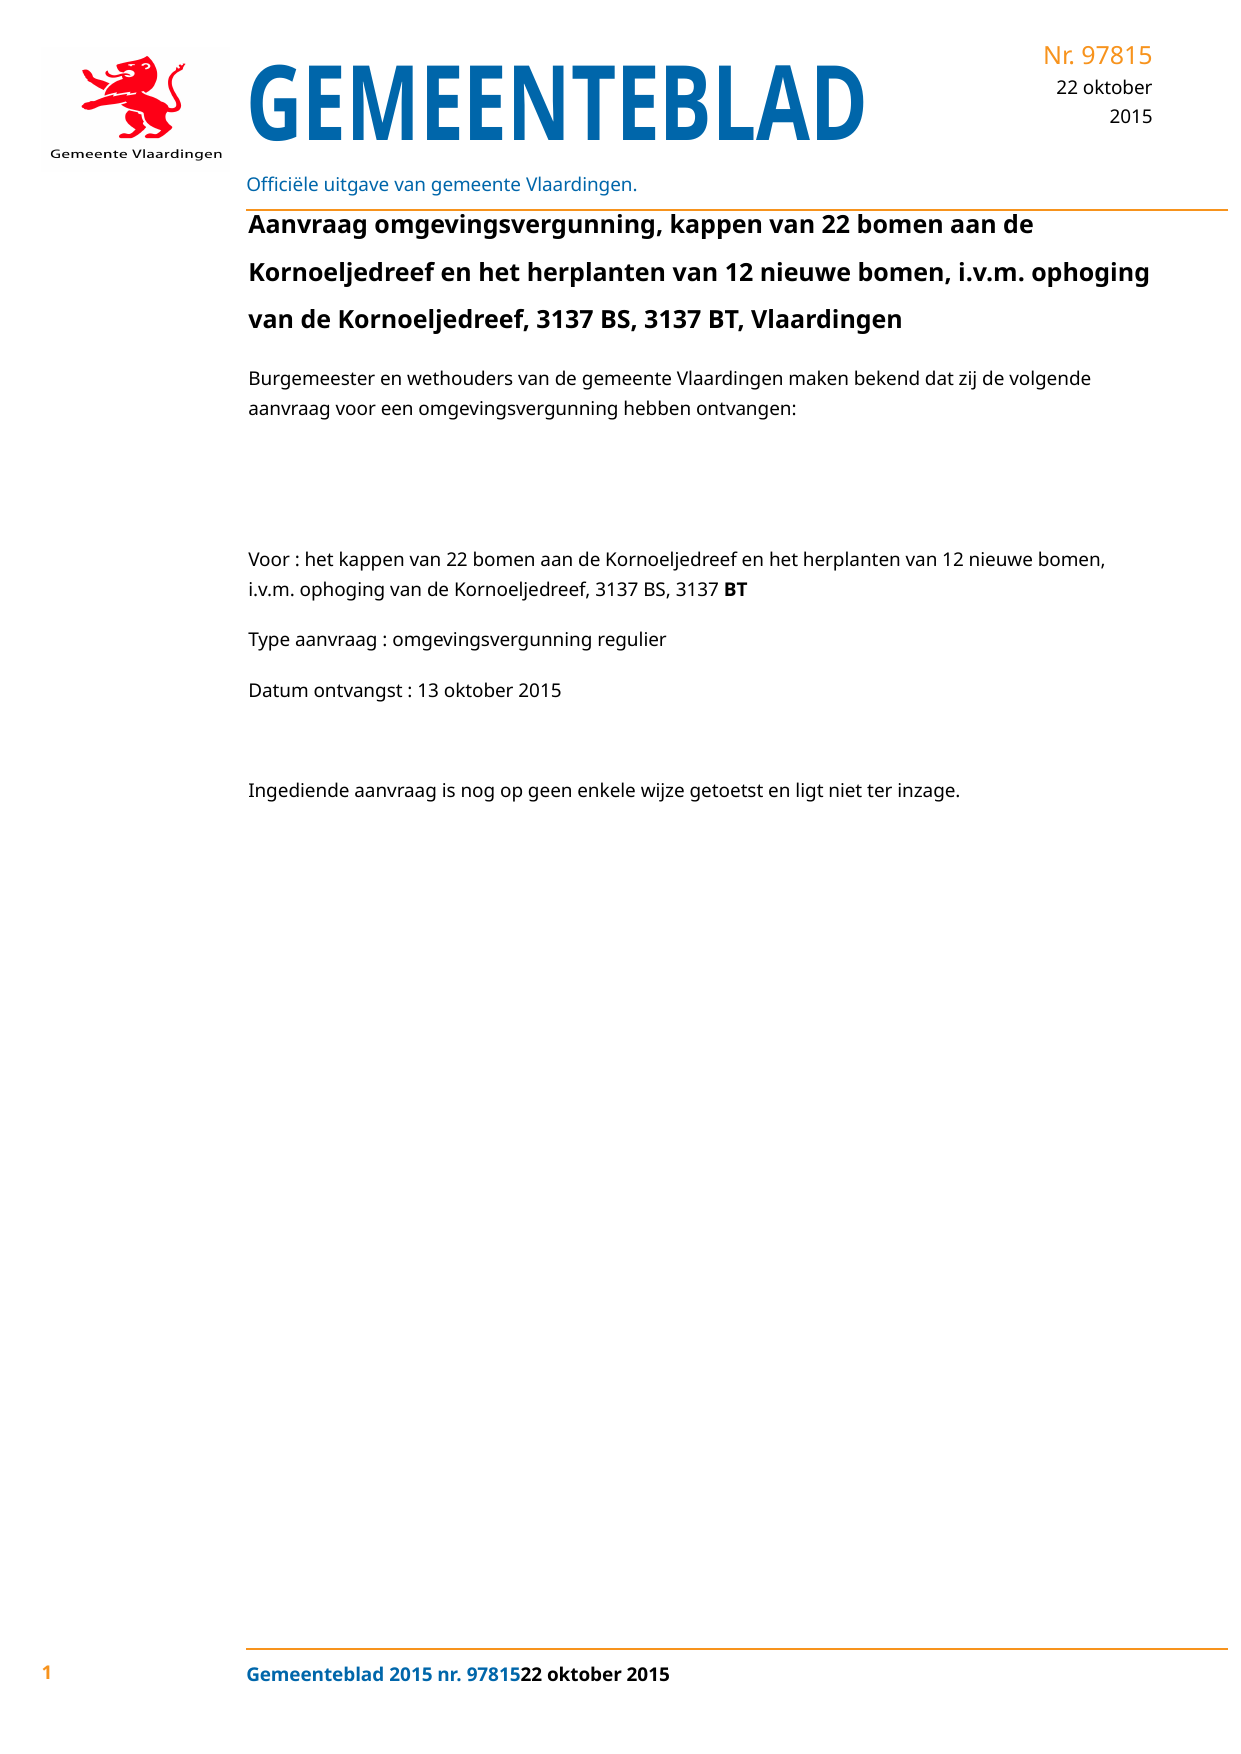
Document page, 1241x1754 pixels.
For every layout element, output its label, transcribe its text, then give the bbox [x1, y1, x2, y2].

text Aanvraag omgevingsvergunning, kappen van 22 bomen aan de Kornoeljedreef en het herplanten van 12 nieuwe bomen, i.v.m. ophoging van de Kornoeljedreef, 3137 BS, 3137 BT, Vlaardingen [248, 211, 1152, 336]
text Voor : het kappen van 22 bomen aan de Kornoeljedreef en het herplanten van 12 nieuwe bomen, i.v.m. ophoging van de Kornoeljedreef, 3137 BS, 3137 BT [248, 546, 1152, 602]
text Type aanvraag : omgevingsvergunning regulier [248, 626, 1152, 652]
text Ingediende aanvraag is nog op geen enkele wijze getoetst en ligt niet ter inzage. [248, 778, 1152, 803]
picture [41, 47, 231, 172]
text Burgemeester en wethouders van de gemeente Vlaardingen maken bekend dat zij de volgende aanvraag voor een omgevingsvergunning hebben ontvangen: [248, 366, 1152, 421]
text Datum ontvangst : 13 oktober 2015 [248, 677, 1152, 702]
